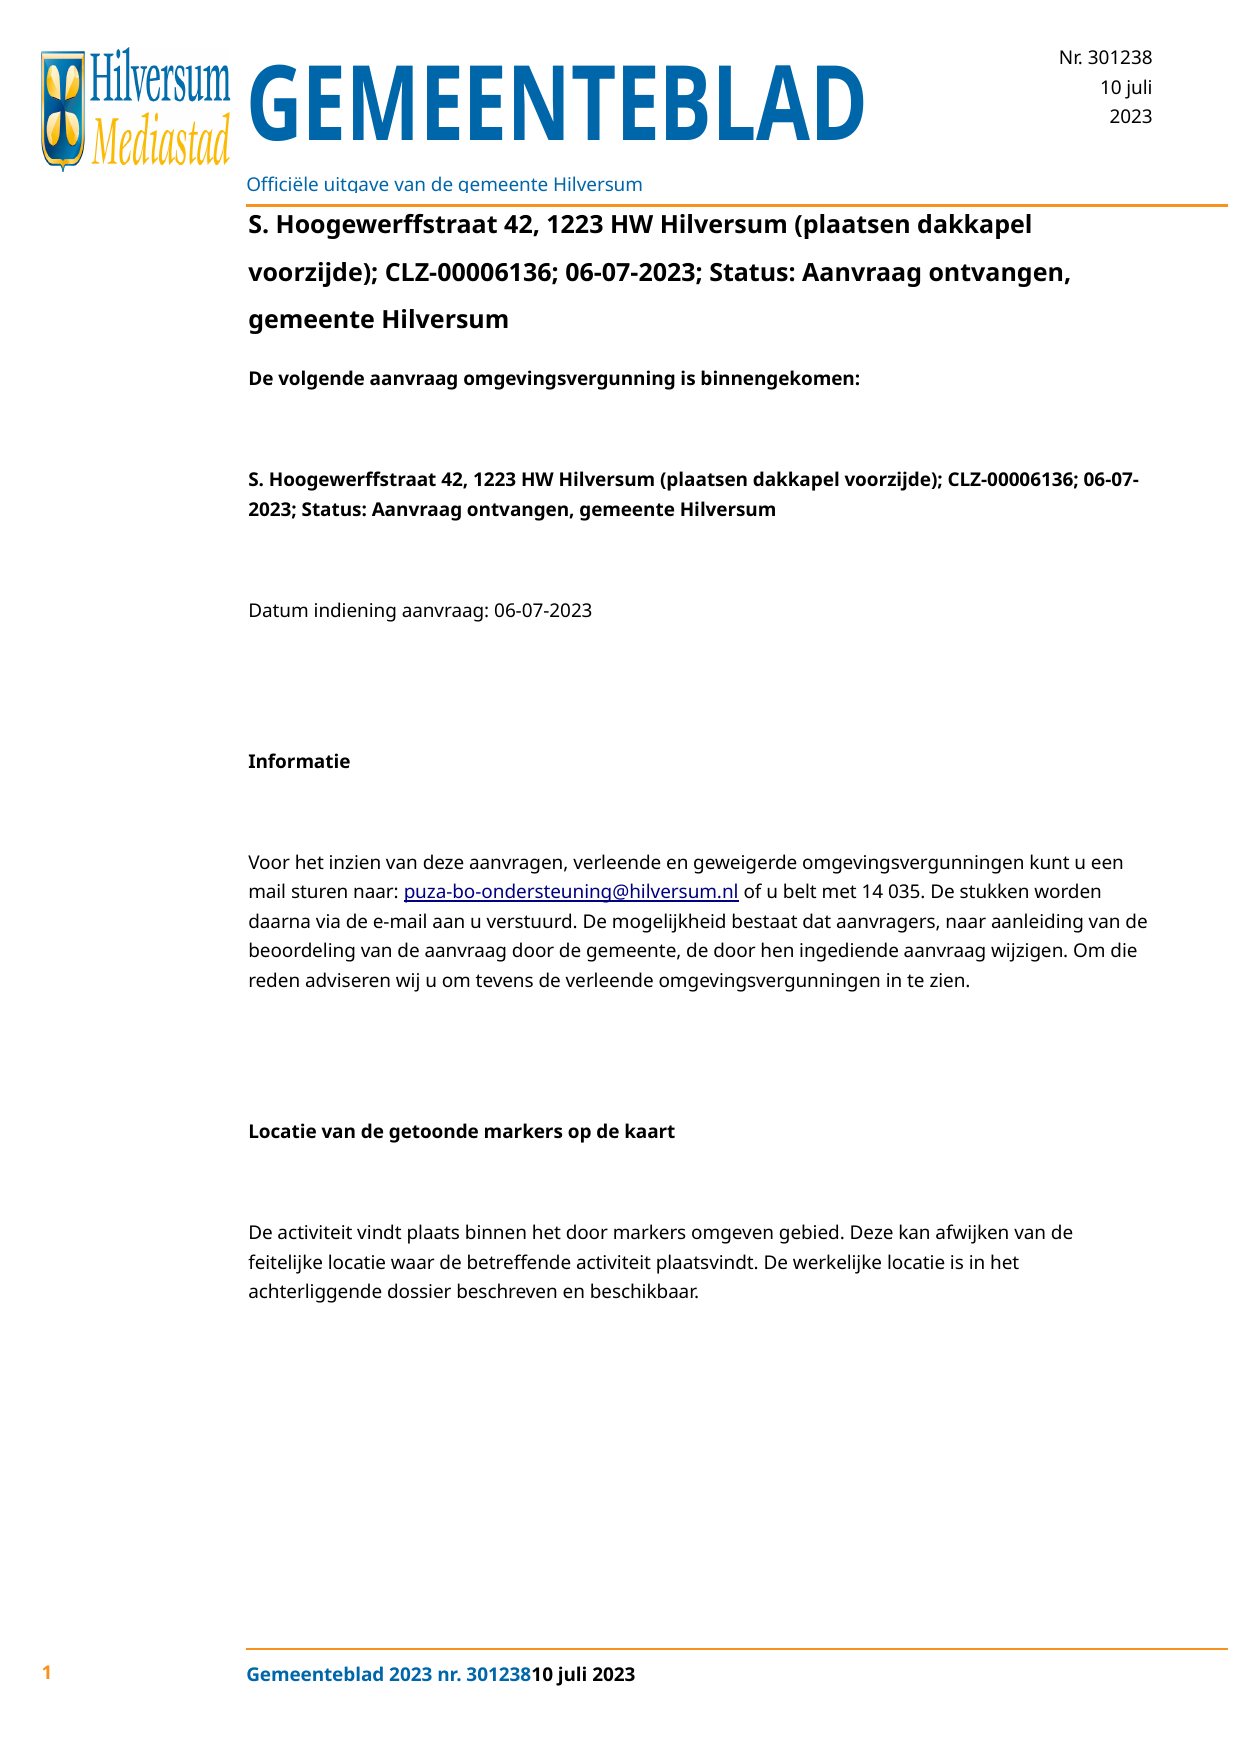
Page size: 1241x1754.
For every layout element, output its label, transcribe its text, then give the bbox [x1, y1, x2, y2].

text S. Hoogewerffstraat 42, 1223 HW Hilversum (plaatsen dakkapel voorzijde); CLZ-00006136; 06-07-2023; Status: Aanvraag ontvangen, gemeente Hilversum [248, 466, 1152, 522]
text De activiteit vindt plaats binnen het door markers omgeven gebied. Deze kan afwijken van de feitelijke locatie waar de betreffende activiteit plaatsvindt. De werkelijke locatie is in het achterliggende dossier beschreven en beschikbaar. [248, 1219, 1152, 1304]
text Datum indiening aanvraag: 06-07-2023 [248, 597, 1152, 622]
text Voor het inzien van deze aanvragen, verleende en geweigerde omgevingsvergunningen kunt u een mail sturen naar: puza-bo-ondersteuning@hilversum.nl of u belt met 14 035. De stukken worden daarna via de e-mail aan u verstuurd. De mogelijkheid bestaat dat aanvragers, naar aanleiding van de beoordeling van de aanvraag door de gemeente, de door hen ingediende aanvraag wijzigen. Om die reden adviseren wij u om tevens de verleende omgevingsvergunningen in te zien. [248, 849, 1152, 993]
picture [41, 47, 231, 172]
text De volgende aanvraag omgevingsvergunning is binnengekomen: [248, 366, 1152, 391]
text S. Hoogewerffstraat 42, 1223 HW Hilversum (plaatsen dakkapel voorzijde); CLZ-00006136; 06-07-2023; Status: Aanvraag ontvangen, gemeente Hilversum [248, 207, 1152, 336]
text Informatie [248, 748, 1152, 774]
text Locatie van de getoonde markers op de kaart [248, 1118, 1152, 1144]
